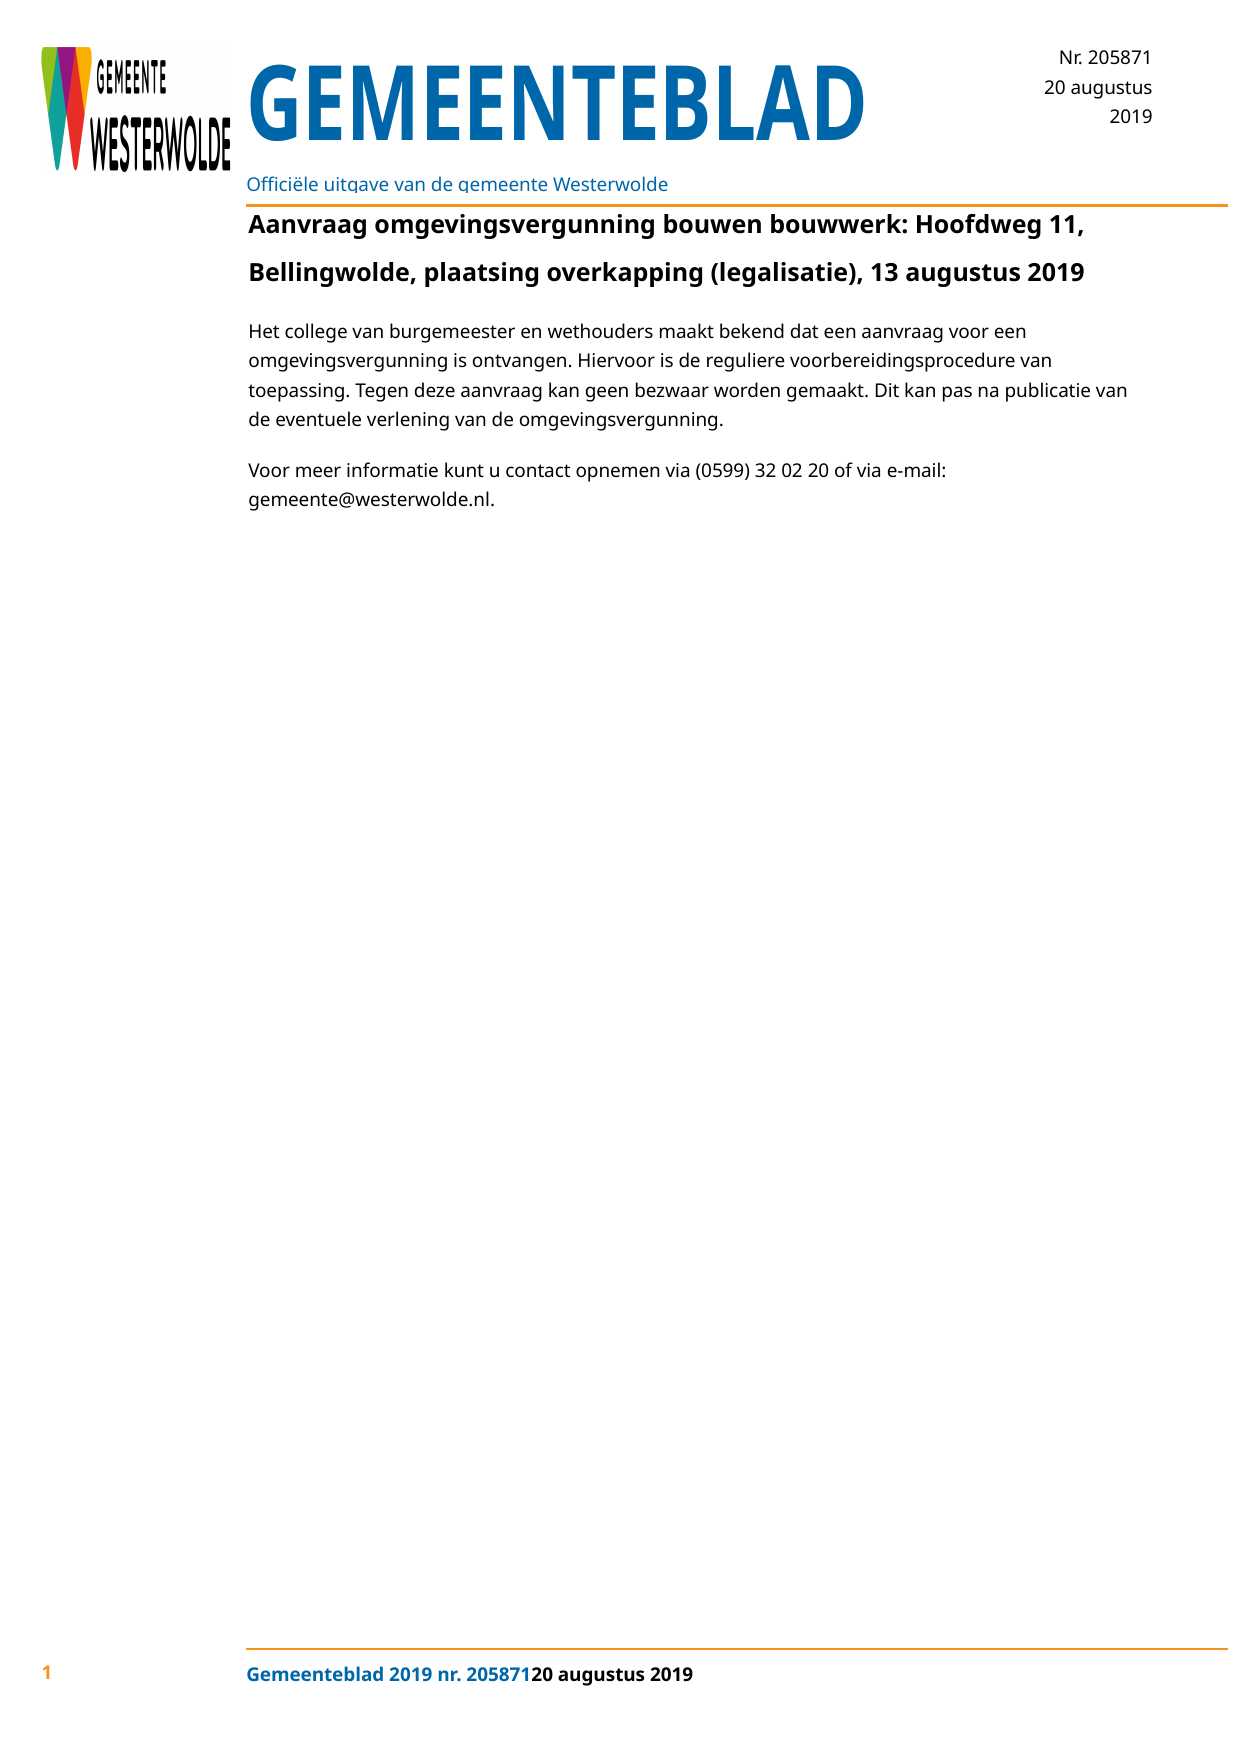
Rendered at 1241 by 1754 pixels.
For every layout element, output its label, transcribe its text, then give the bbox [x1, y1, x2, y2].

text Het college van burgemeester en wethouders maakt bekend dat een aanvraag voor een omgevingsvergunning is ontvangen. Hiervoor is de reguliere voorbereidingsprocedure van toepassing. Tegen deze aanvraag kan geen bezwaar worden gemaakt. Dit kan pas na publicatie van de eventuele verlening van de omgevingsvergunning. [248, 318, 1152, 432]
text Aanvraag omgevingsvergunning bouwen bouwwerk: Hoofdweg 11, Bellingwolde, plaatsing overkapping (legalisatie), 13 augustus 2019 [248, 207, 1152, 288]
text Voor meer informatie kunt u contact opnemen via (0599) 32 02 20 of via e-mail: gemeente@westerwolde.nl. [248, 457, 1152, 512]
picture [41, 47, 231, 172]
